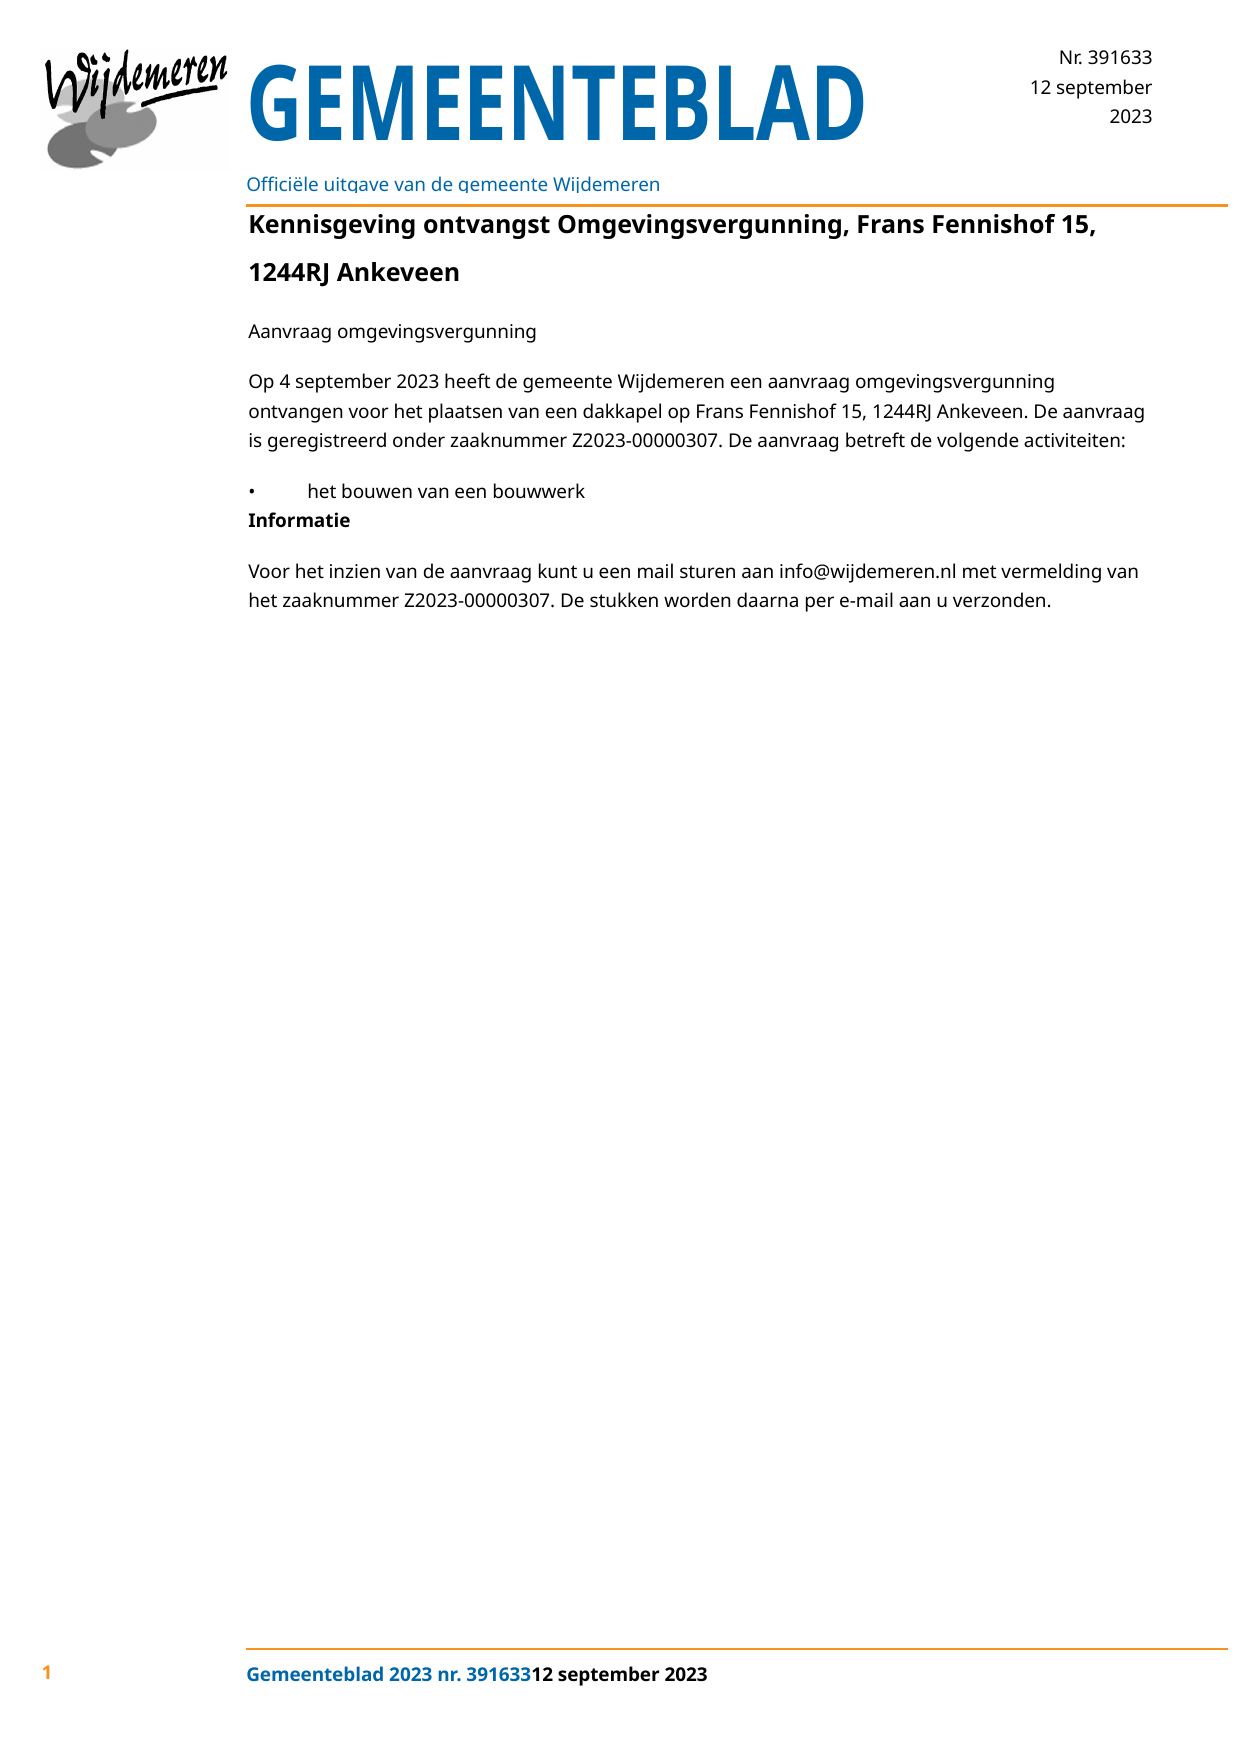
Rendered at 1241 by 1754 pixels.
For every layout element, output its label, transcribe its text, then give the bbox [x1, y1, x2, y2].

text Voor het inzien van de aanvraag kunt u een mail sturen aan info@wijdemeren.nl met vermelding van het zaaknummer Z2023-00000307. De stukken worden daarna per e-mail aan u verzonden. [248, 558, 1152, 613]
list het bouwen van een bouwwerk [248, 478, 1152, 504]
text Kennisgeving ontvangst Omgevingsvergunning, Frans Fennishof 15, 1244RJ Ankeveen [248, 207, 1152, 288]
text Informatie [248, 507, 1152, 533]
text Op 4 september 2023 heeft de gemeente Wijdemeren een aanvraag omgevingsvergunning ontvangen voor het plaatsen van een dakkapel op Frans Fennishof 15, 1244RJ Ankeveen. De aanvraag is geregistreerd onder zaaknummer Z2023-00000307. De aanvraag betreft de volgende activiteiten: [248, 368, 1152, 453]
picture [41, 47, 231, 172]
text Aanvraag omgevingsvergunning [248, 318, 1152, 344]
